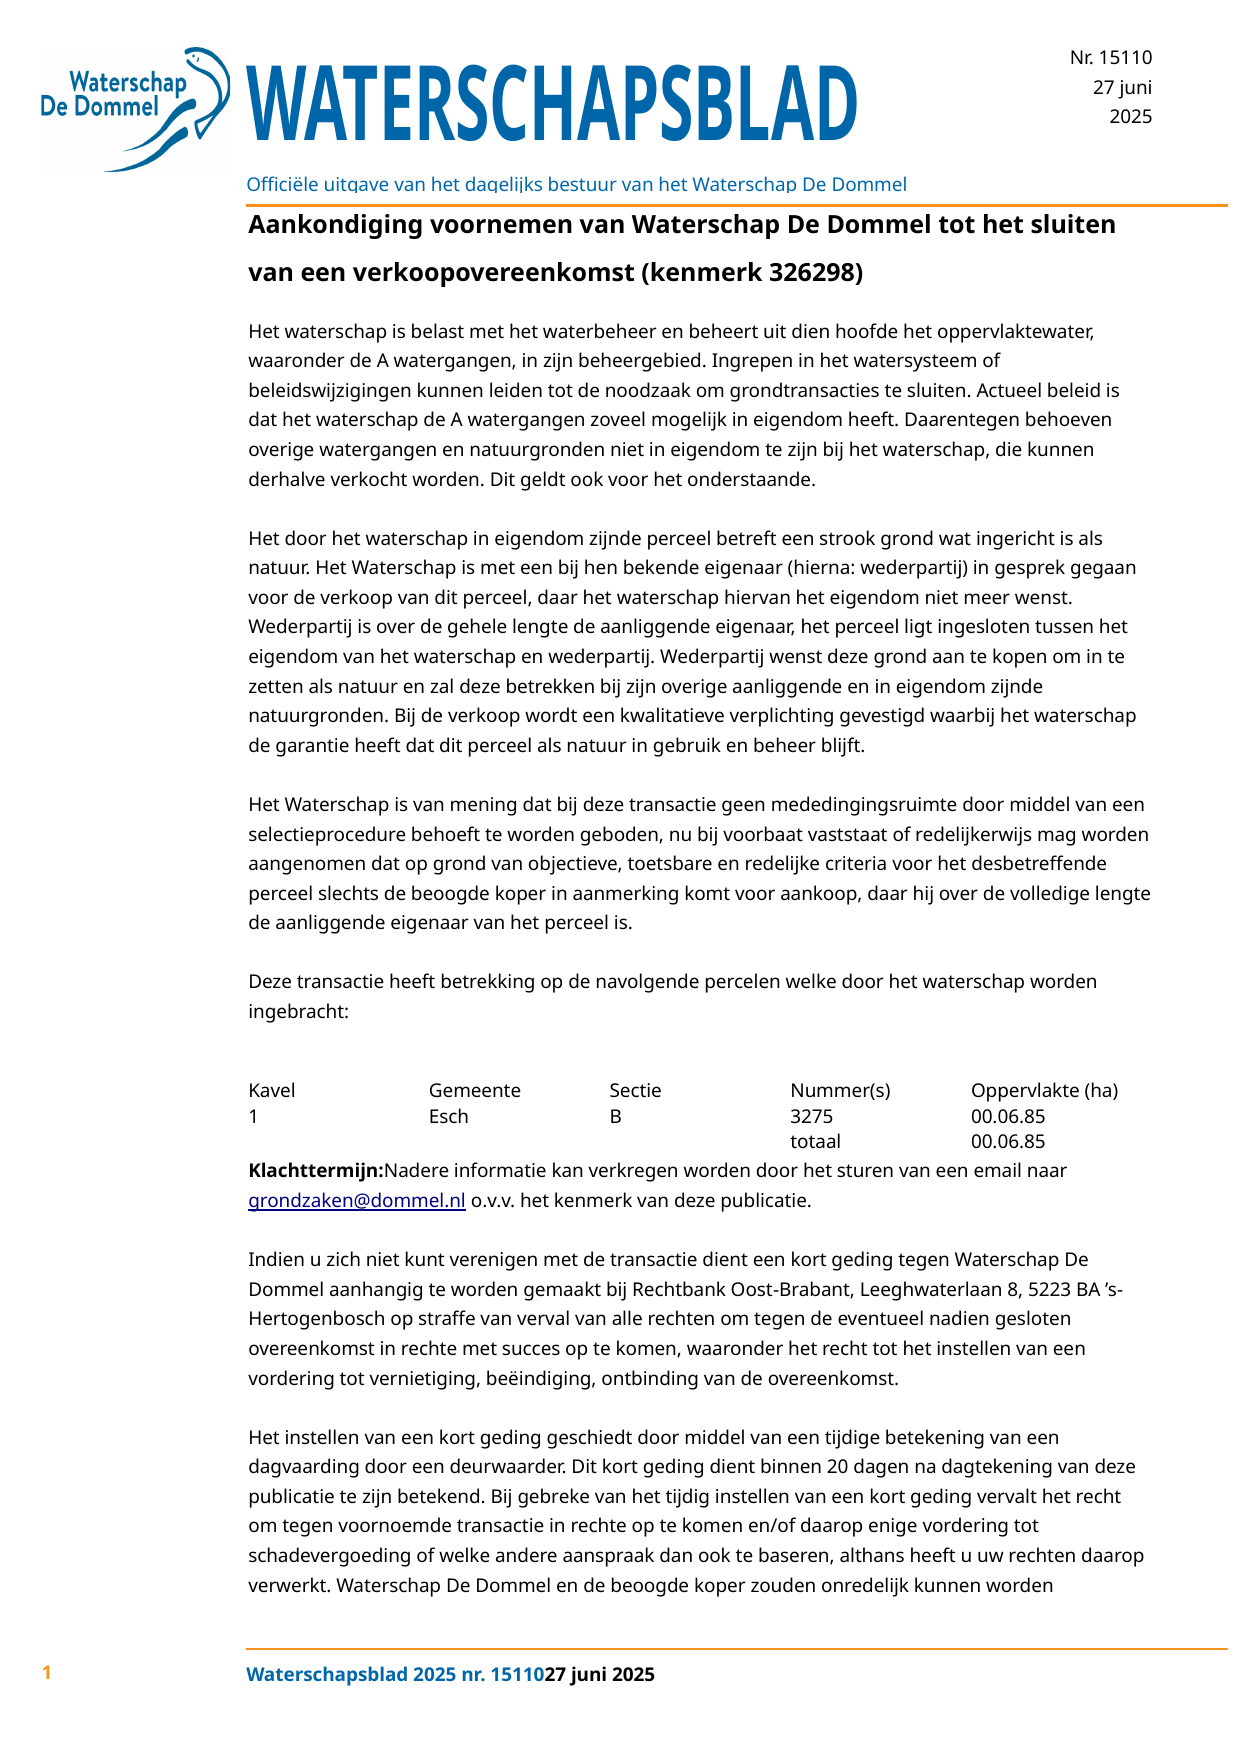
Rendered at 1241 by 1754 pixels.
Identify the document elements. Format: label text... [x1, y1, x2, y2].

text Aankondiging voornemen van Waterschap De Dommel tot het sluiten van een verkoopovereenkomst (kenmerk 326298) [248, 207, 1152, 288]
table_cell Esch [429, 1103, 609, 1129]
table_header Gemeente [429, 1077, 609, 1103]
table_header Nummer(s) [790, 1077, 971, 1103]
table_cell totaal [790, 1129, 971, 1154]
text Het waterschap is belast met het waterbeheer en beheert uit dien hoofde het oppervlaktewater, waaronder de A watergangen, in zijn beheergebied. Ingrepen in het watersysteem of beleidswijzigingen kunnen leiden tot de noodzaak om grondtransacties te sluiten. Actueel beleid is dat het waterschap de A watergangen zoveel mogelijk in eigendom heeft. Daarentegen behoeven overige watergangen en natuurgronden niet in eigendom te zijn bij het waterschap, die kunnen derhalve verkocht worden. Dit geldt ook voor het onderstaande. [248, 318, 1152, 492]
table_cell 00.06.85 [971, 1103, 1152, 1129]
picture [204, 47, 231, 76]
text Het Waterschap is van mening dat bij deze transactie geen mededingingsruimte door middel van een selectieprocedure behoeft te worden geboden, nu bij voorbaat vaststaat of redelijkerwijs mag worden aangenomen dat op grond van objectieve, toetsbare en redelijke criteria voor het desbetreffende perceel slechts de beoogde koper in aanmerking komt voor aankoop, daar hij over de volledige lengte de aanliggende eigenaar van het perceel is. [248, 791, 1152, 935]
text Indien u zich niet kunt verenigen met de transactie dient een kort geding tegen Waterschap De Dommel aanhangig te worden gemaakt bij Rechtbank Oost‑Brabant, Leeghwaterlaan 8, 5223 BA ’s-Hertogenbosch op straffe van verval van alle rechten om tegen de eventueel nadien gesloten overeenkomst in rechte met succes op te komen, waaronder het recht tot het instellen van een vordering tot vernietiging, beëindiging, ontbinding van de overeenkomst. [248, 1246, 1152, 1391]
picture [41, 47, 231, 172]
text Deze transactie heeft betrekking op de navolgende percelen welke door het waterschap worden ingebracht: [248, 969, 1152, 1024]
table_cell [429, 1129, 609, 1154]
table_cell [609, 1129, 790, 1154]
table_cell [248, 1129, 429, 1154]
table_cell B [609, 1103, 790, 1129]
table_cell 1 [248, 1103, 429, 1129]
text Klachttermijn:Nadere informatie kan verkregen worden door het sturen van een email naar grondzaken@dommel.nl o.v.v. het kenmerk van deze publicatie. [248, 1158, 1152, 1213]
table_header Kavel [248, 1077, 429, 1103]
picture [45, 99, 51, 111]
table_cell 3275 [790, 1103, 971, 1129]
text Het instellen van een kort geding geschiedt door middel van een tijdige betekening van een dagvaarding door een deurwaarder. Dit kort geding dient binnen 20 dagen na dagtekening van deze publicatie te zijn betekend. Bij gebreke van het tijdig instellen van een kort geding vervalt het recht om tegen voornoemde transactie in rechte op te komen en/of daarop enige vordering tot schadevergoeding of welke andere aanspraak dan ook te baseren, althans heeft u uw rechten daarop verwerkt. Waterschap De Dommel en de beoogde koper zouden onredelijk kunnen worden [248, 1424, 1152, 1598]
table_header Oppervlakte (ha) [971, 1077, 1152, 1103]
table_header Sectie [609, 1077, 790, 1103]
picture [198, 118, 210, 131]
table_cell 00.06.85 [971, 1129, 1152, 1154]
text Het door het waterschap in eigendom zijnde perceel betreft een strook grond wat ingericht is als natuur. Het Waterschap is met een bij hen bekende eigenaar (hierna: wederpartij) in gesprek gegaan voor de verkoop van dit perceel, daar het waterschap hiervan het eigendom niet meer wenst. Wederpartij is over de gehele lengte de aanliggende eigenaar, het perceel ligt ingesloten tussen het eigendom van het waterschap en wederpartij. Wederpartij wenst deze grond aan te kopen om in te zetten als natuur en zal deze betrekken bij zijn overige aanliggende en in eigendom zijnde natuurgronden. Bij de verkoop wordt een kwalitatieve verplichting gevestigd waarbij het waterschap de garantie heeft dat dit perceel als natuur in gebruik en beheer blijft. [248, 525, 1152, 758]
